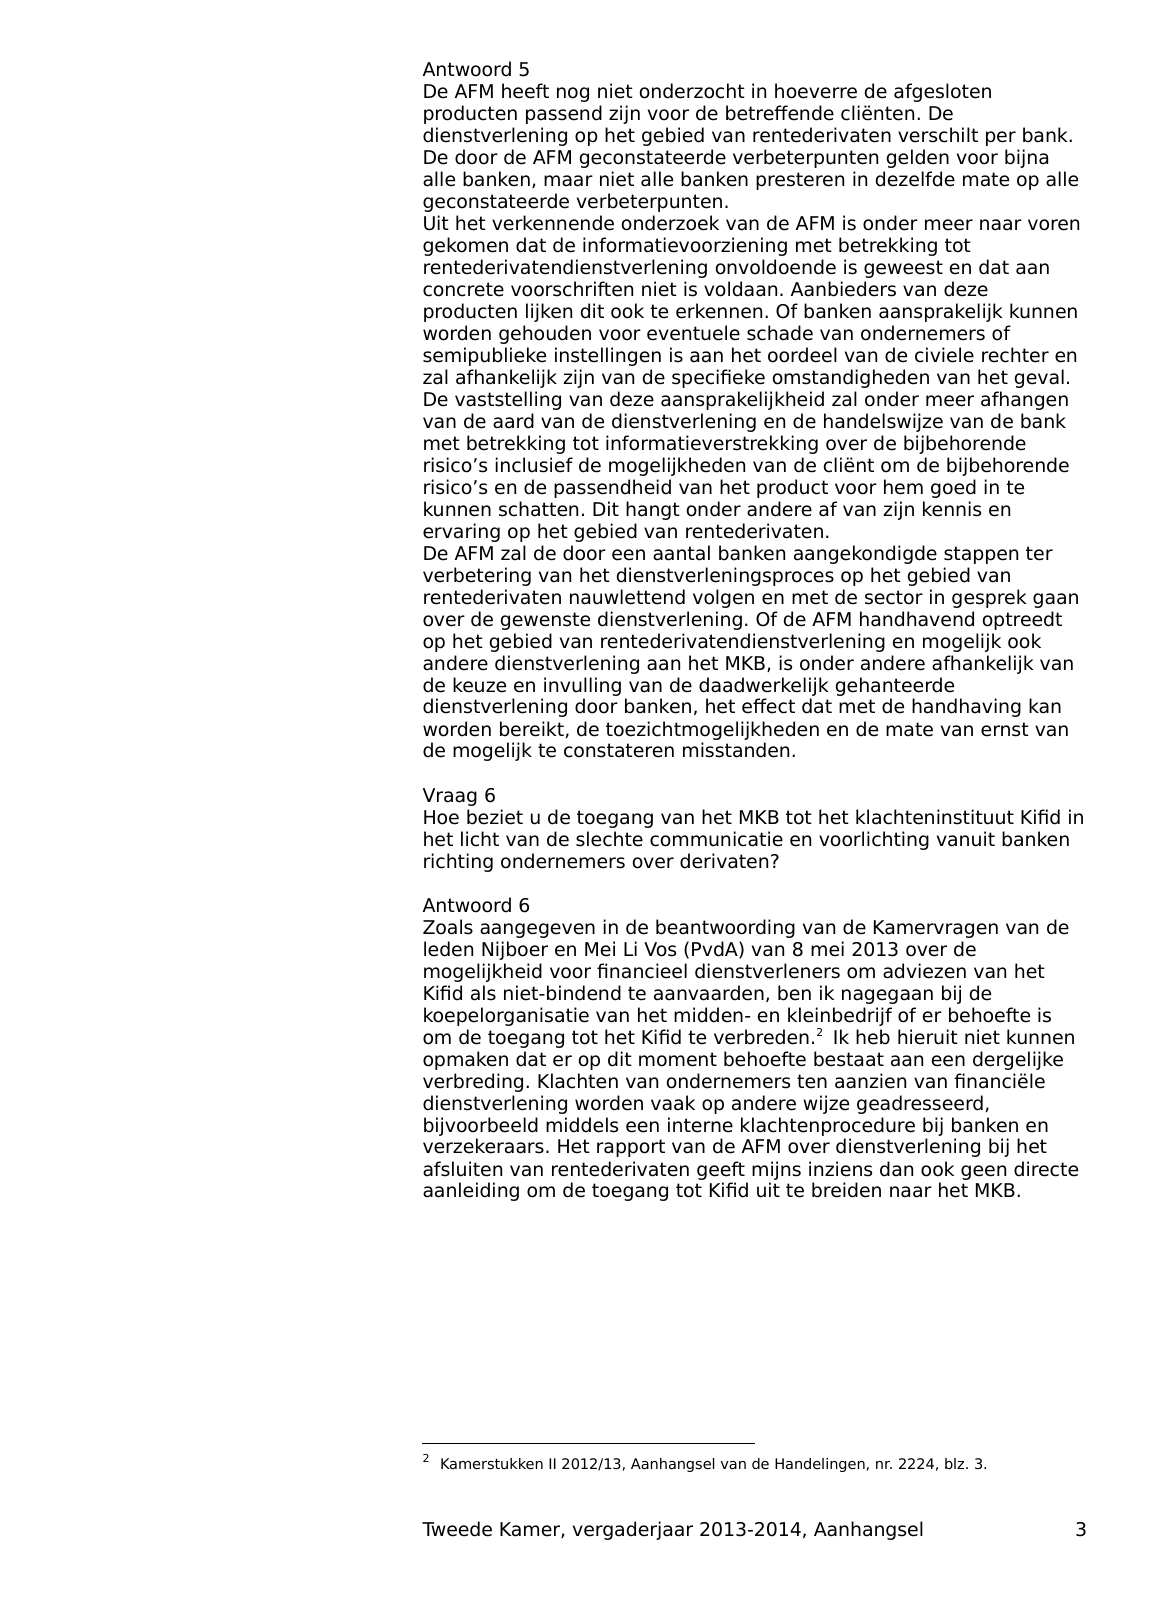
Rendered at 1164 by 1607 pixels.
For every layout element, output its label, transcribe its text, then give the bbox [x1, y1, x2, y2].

text Antwoord 5 [422, 59, 1087, 81]
text Antwoord 6 [422, 895, 1087, 917]
text De AFM zal de door een aantal banken aangekondigde stappen ter verbetering van het dienstverleningsproces op het gebied van rentederivaten nauwlettend volgen en met de sector in gesprek gaan over de gewenste dienstverlening. Of de AFM handhavend optreedt op het gebied van rentederivatendienstverlening en mogelijk ook andere dienstverlening aan het MKB, is onder andere afhankelijk van de keuze en invulling van de daadwerkelijk gehanteerde dienstverlening door banken, het effect dat met de handhaving kan worden bereikt, de toezichtmogelijkheden en de mate van ernst van de mogelijk te constateren misstanden. [422, 543, 1087, 762]
text Uit het verkennende onderzoek van de AFM is onder meer naar voren gekomen dat de informatievoorziening met betrekking tot rentederivatendienstverlening onvoldoende is geweest en dat aan concrete voorschriften niet is voldaan. Aanbieders van deze producten lijken dit ook te erkennen. Of banken aansprakelijk kunnen worden gehouden voor eventuele schade van ondernemers of semipublieke instellingen is aan het oordeel van de civiele rechter en zal afhankelijk zijn van de specifieke omstandigheden van het geval. De vaststelling van deze aansprakelijkheid zal onder meer afhangen van de aard van de dienstverlening en de handelswijze van de bank met betrekking tot informatieverstrekking over de bijbehorende risico’s inclusief de mogelijkheden van de cliënt om de bijbehorende risico’s en de passendheid van het product voor hem goed in te kunnen schatten. Dit hangt onder andere af van zijn kennis en ervaring op het gebied van rentederivaten. [422, 213, 1087, 543]
text Hoe beziet u de toegang van het MKB tot het klachteninstituut Kifid in het licht van de slechte communicatie en voorlichting vanuit banken richting ondernemers over derivaten? [422, 807, 1087, 872]
text De AFM heeft nog niet onderzocht in hoeverre de afgesloten producten passend zijn voor de betreffende cliënten. De dienstverlening op het gebied van rentederivaten verschilt per bank. De door de AFM geconstateerde verbeterpunten gelden voor bijna alle banken, maar niet alle banken presteren in dezelfde mate op alle geconstateerde verbeterpunten. [422, 81, 1087, 213]
text Zoals aangegeven in de beantwoording van de Kamervragen van de leden Nijboer en Mei Li Vos (PvdA) van 8 mei 2013 over de mogelijkheid voor financieel dienstverleners om adviezen van het Kifid als niet-bindend te aanvaarden, ben ik nagegaan bij de koepelorganisatie van het midden- en kleinbedrijf of er behoefte is om de toegang tot het Kifid te verbreden. Ik heb hieruit niet kunnen opmaken dat er op dit moment behoefte bestaat aan een dergelijke verbreding. Klachten van ondernemers ten aanzien van financiële dienstverlening worden vaak op andere wijze geadresseerd, bijvoorbeeld middels een interne klachtenprocedure bij banken en verzekeraars. Het rapport van de AFM over dienstverlening bij het afsluiten van rentederivaten geeft mijns inziens dan ook geen directe aanleiding om de toegang tot Kifid uit te breiden naar het MKB. [422, 917, 1087, 1202]
text Kamerstukken II 2012/13, Aanhangsel van de Handelingen, nr. 2224, blz. 3. [422, 1452, 1087, 1474]
text Vraag 6 [422, 784, 1087, 807]
